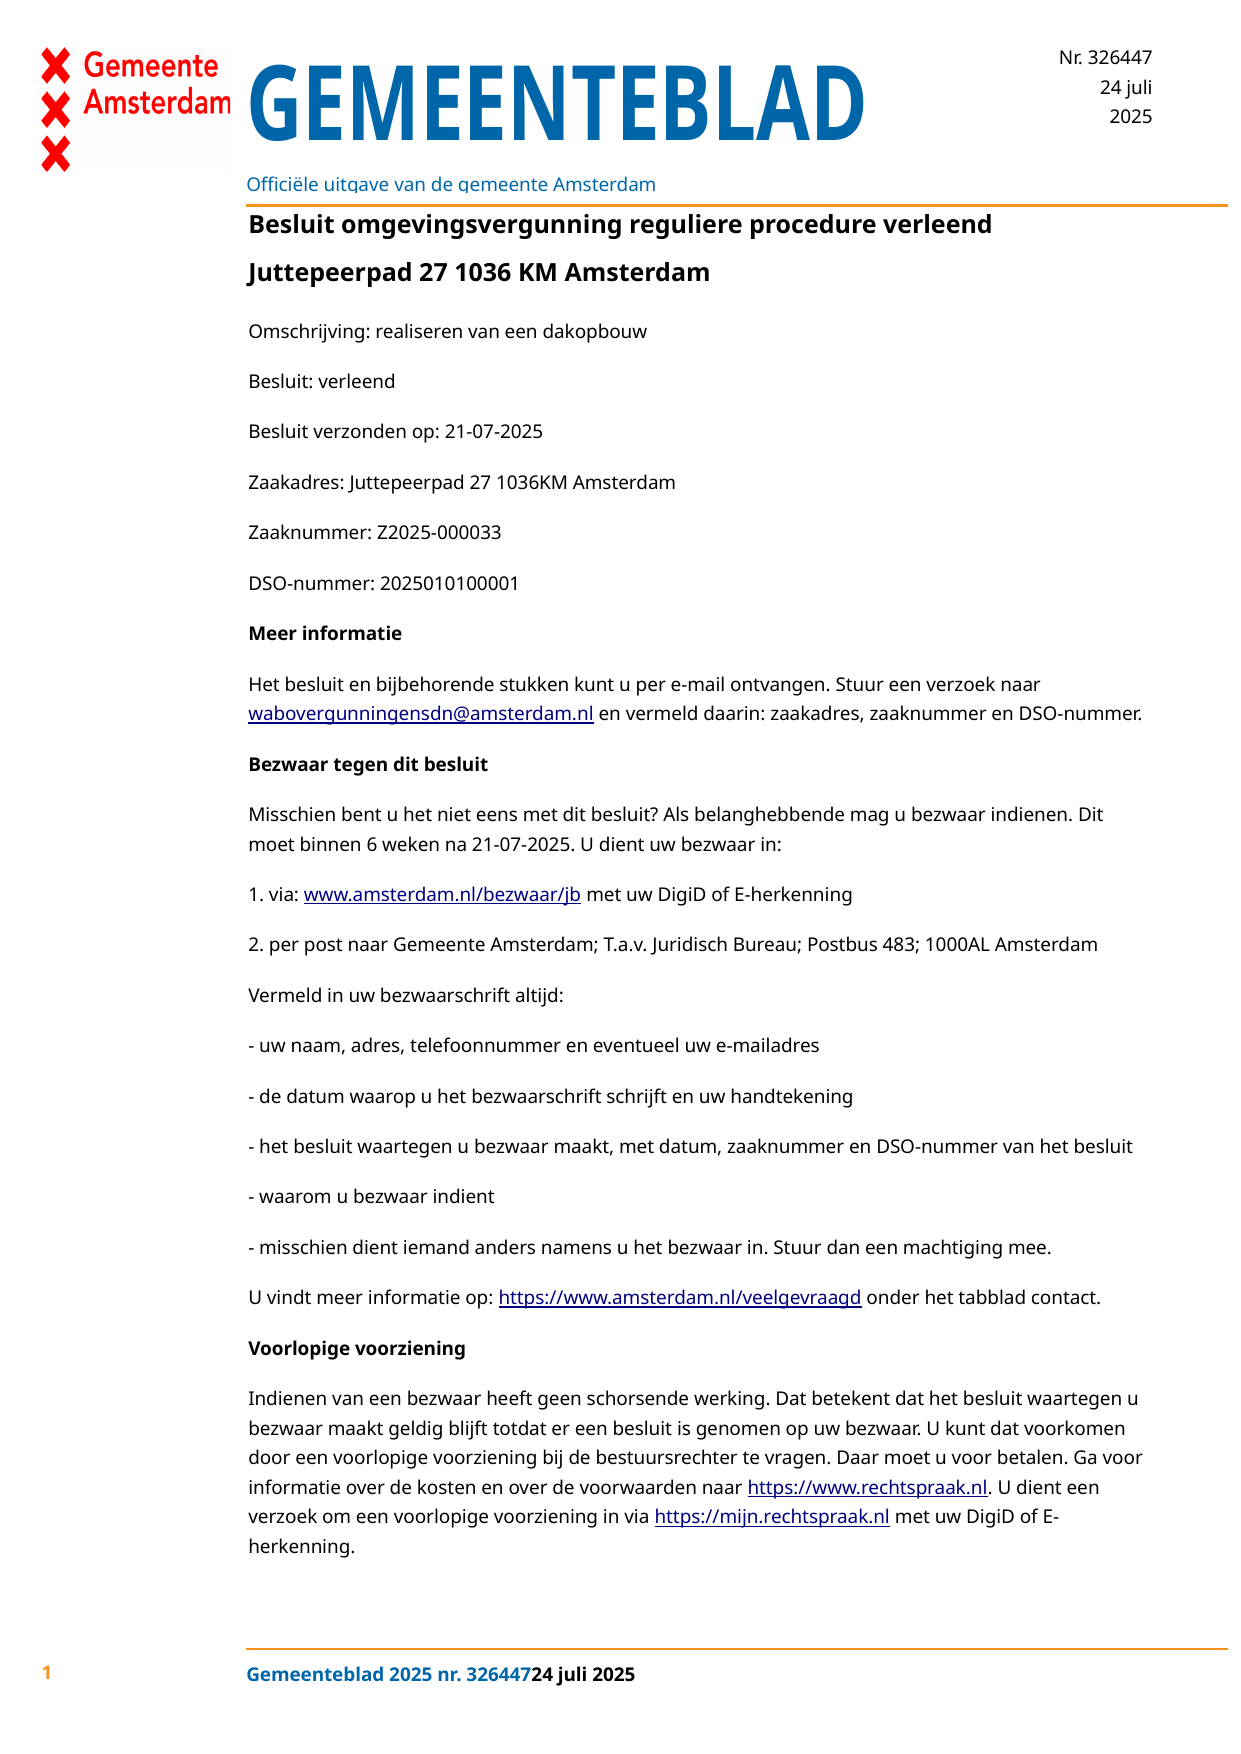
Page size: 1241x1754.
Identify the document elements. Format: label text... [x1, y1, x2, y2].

text - waarom u bezwaar indient [248, 1184, 1152, 1209]
text Omschrijving: realiseren van een dakopbouw [248, 318, 1152, 344]
text Voorlopige voorziening [248, 1335, 1152, 1361]
text 2. per post naar Gemeente Amsterdam; T.a.v. Juridisch Bureau; Postbus 483; 1000AL Amsterdam [248, 932, 1152, 957]
text Besluit: verleend [248, 368, 1152, 394]
text - het besluit waartegen u bezwaar maakt, met datum, zaaknummer en DSO-nummer van het besluit [248, 1133, 1152, 1159]
text - uw naam, adres, telefoonnummer en eventueel uw e-mailadres [248, 1032, 1152, 1058]
text Zaakadres: Juttepeerpad 27 1036KM Amsterdam [248, 469, 1152, 495]
text U vindt meer informatie op: https://www.amsterdam.nl/veelgevraagd onder het tabblad contact. [248, 1284, 1152, 1310]
text Misschien bent u het niet eens met dit besluit? Als belanghebbende mag u bezwaar indienen. Dit moet binnen 6 weken na 21-07-2025. U dient uw bezwaar in: [248, 801, 1152, 857]
text Meer informatie [248, 620, 1152, 646]
text Het besluit en bijbehorende stukken kunt u per e-mail ontvangen. Stuur een verzoek naar wabovergunningensdn@amsterdam.nl en vermeld daarin: zaakadres, zaaknummer en DSO-nummer. [248, 671, 1152, 726]
text Besluit verzonden op: 21-07-2025 [248, 419, 1152, 444]
text Bezwaar tegen dit besluit [248, 751, 1152, 777]
text DSO-nummer: 2025010100001 [248, 570, 1152, 596]
text Zaaknummer: Z2025-000033 [248, 519, 1152, 545]
text Besluit omgevingsvergunning reguliere procedure verleend Juttepeerpad 27 1036 KM Amsterdam [248, 207, 1152, 288]
picture [41, 47, 231, 172]
text - de datum waarop u het bezwaarschrift schrijft en uw handtekening [248, 1083, 1152, 1109]
text - misschien dient iemand anders namens u het bezwaar in. Stuur dan een machtiging mee. [248, 1234, 1152, 1260]
text 1. via: www.amsterdam.nl/bezwaar/jb met uw DigiD of E-herkenning [248, 881, 1152, 907]
text Indienen van een bezwaar heeft geen schorsende werking. Dat betekent dat het besluit waartegen u bezwaar maakt geldig blijft totdat er een besluit is genomen op uw bezwaar. U kunt dat voorkomen door een voorlopige voorziening bij de bestuursrechter te vragen. Daar moet u voor betalen. Ga voor informatie over de kosten en over de voorwaarden naar https://www.rechtspraak.nl. U dient een verzoek om een voorlopige voorziening in via https://mijn.rechtspraak.nl met uw DigiD of E-herkenning. [248, 1385, 1152, 1559]
text Vermeld in uw bezwaarschrift altijd: [248, 982, 1152, 1008]
